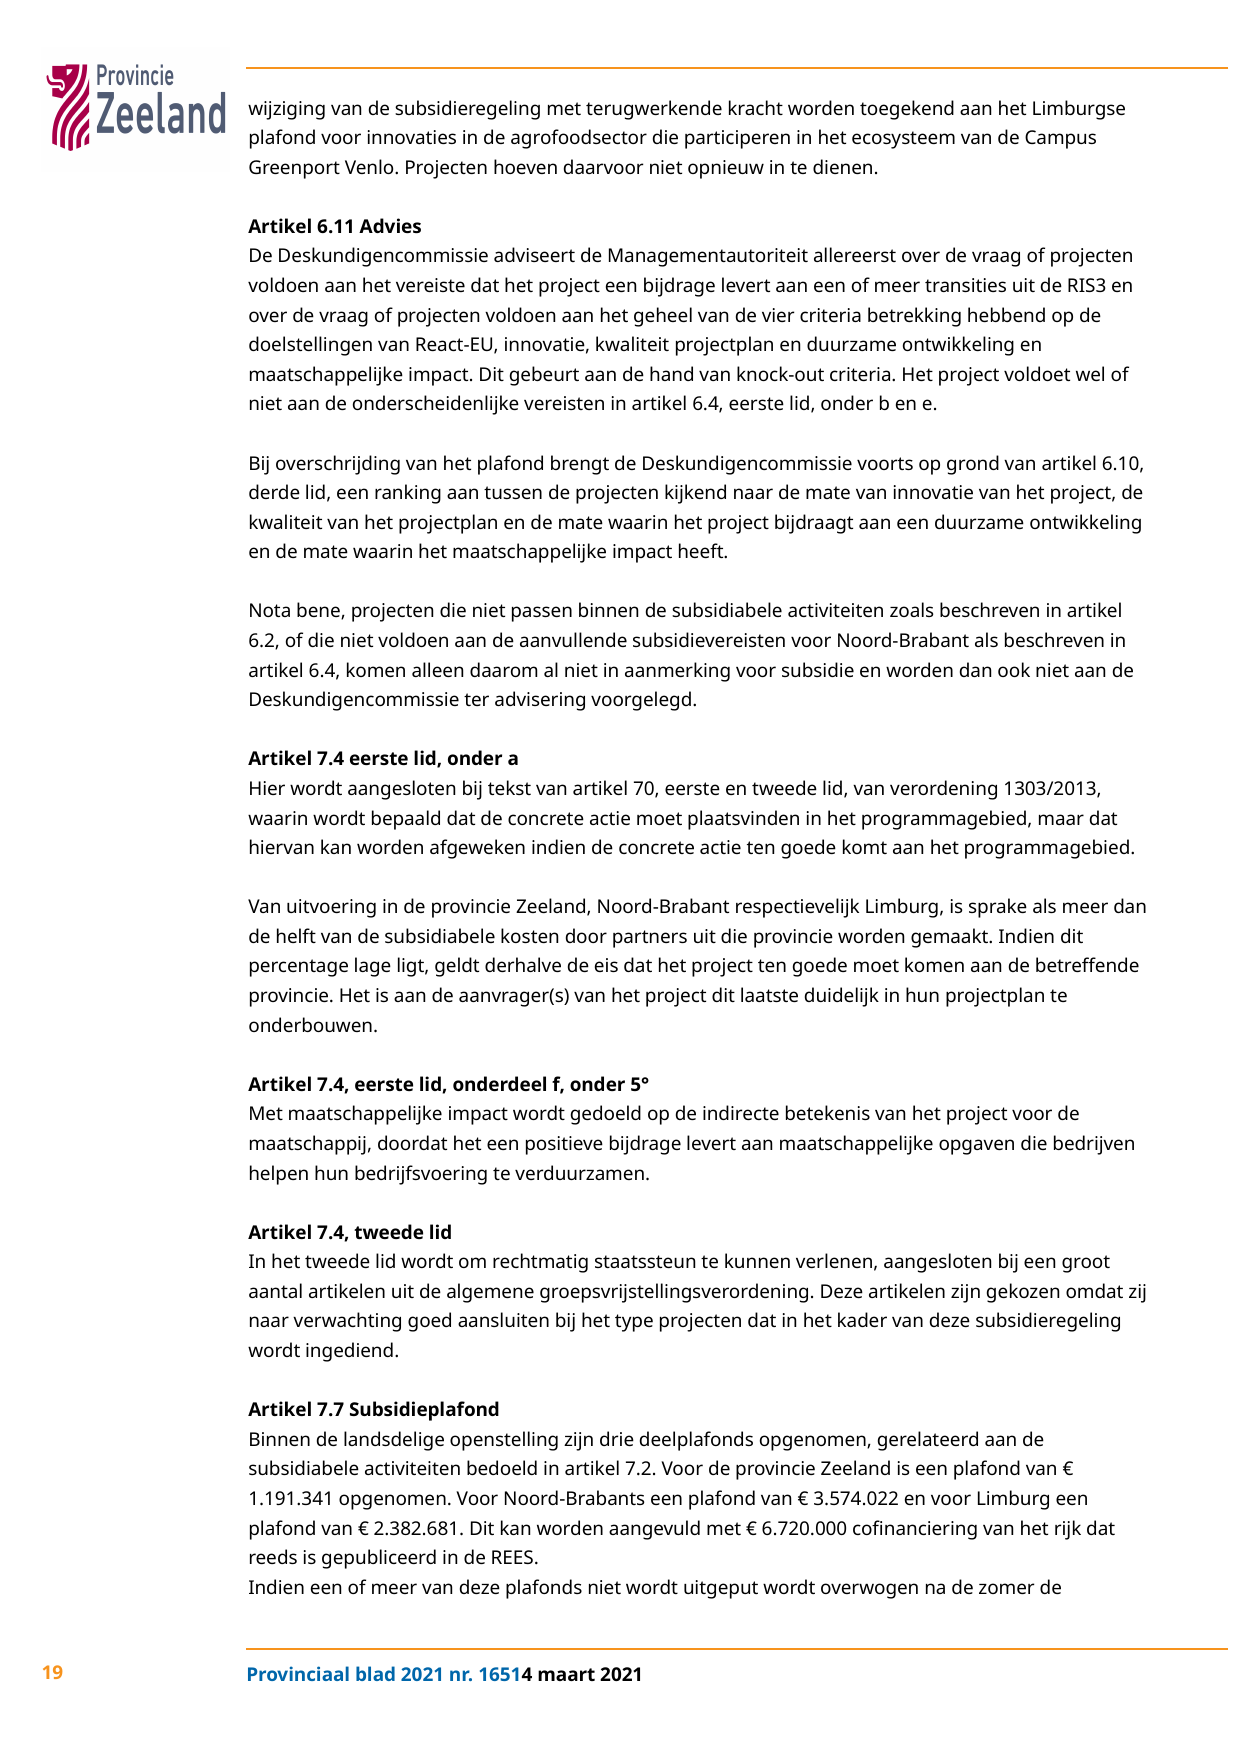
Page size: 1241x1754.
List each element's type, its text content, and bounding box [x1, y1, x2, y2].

text Artikel 7.4 eerste lid, onder a [248, 746, 1152, 771]
text In het tweede lid wordt om rechtmatig staatssteun te kunnen verlenen, aangesloten bij een groot aantal artikelen uit de algemene groepsvrijstellingsverordening. Deze artikelen zijn gekozen omdat zij naar verwachting goed aansluiten bij het type projecten dat in het kader van deze subsidieregeling wordt ingediend. [248, 1248, 1152, 1363]
text Indien een of meer van deze plafonds niet wordt uitgeput wordt overwogen na de zomer de [248, 1574, 1152, 1600]
text Van uitvoering in de provincie Zeeland, Noord-Brabant respectievelijk Limburg, is sprake als meer dan de helft van de subsidiabele kosten door partners uit die provincie worden gemaakt. Indien dit percentage lage ligt, geldt derhalve de eis dat het project ten goede moet komen aan de betreffende provincie. Het is aan de aanvrager(s) van het project dit laatste duidelijk in hun projectplan te onderbouwen. [248, 893, 1152, 1038]
text Met maatschappelijke impact wordt gedoeld op de indirecte betekenis van het project voor de maatschappij, doordat het een positieve bijdrage levert aan maatschappelijke opgaven die bedrijven helpen hun bedrijfsvoering te verduurzamen. [248, 1101, 1152, 1186]
text De Deskundigencommissie adviseert de Managementautoriteit allereerst over de vraag of projecten voldoen aan het vereiste dat het project een bijdrage levert aan een of meer transities uit de RIS3 en over de vraag of projecten voldoen aan het geheel van de vier criteria betrekking hebbend op de doelstellingen van React-EU, innovatie, kwaliteit projectplan en duurzame ontwikkeling en maatschappelijke impact. Dit gebeurt aan de hand van knock-out criteria. Het project voldoet wel of niet aan de onderscheidenlijke vereisten in artikel 6.4, eerste lid, onder b en e. [248, 243, 1152, 416]
text Artikel 7.4, tweede lid [248, 1219, 1152, 1245]
text Bij overschrijding van het plafond brengt de Deskundigencommissie voorts op grond van artikel 6.10, derde lid, een ranking aan tussen de projecten kijkend naar de mate van innovatie van het project, de kwaliteit van het projectplan en de mate waarin het project bijdraagt aan een duurzame ontwikkeling en de mate waarin het maatschappelijke impact heeft. [248, 450, 1152, 564]
picture [41, 47, 231, 172]
text Nota bene, projecten die niet passen binnen de subsidiabele activiteiten zoals beschreven in artikel 6.2, of die niet voldoen aan de aanvullende subsidievereisten voor Noord-Brabant als beschreven in artikel 6.4, komen alleen daarom al niet in aanmerking voor subsidie en worden dan ook niet aan de Deskundigencommissie ter advisering voorgelegd. [248, 598, 1152, 712]
text Hier wordt aangesloten bij tekst van artikel 70, eerste en tweede lid, van verordening 1303/2013, waarin wordt bepaald dat de concrete actie moet plaatsvinden in het programmagebied, maar dat hiervan kan worden afgeweken indien de concrete actie ten goede komt aan het programmagebied. [248, 775, 1152, 860]
text Artikel 7.4, eerste lid, onderdeel f, onder 5° [248, 1071, 1152, 1097]
text Artikel 6.11 Advies [248, 213, 1152, 239]
text Binnen de landsdelige openstelling zijn drie deelplafonds opgenomen, gerelateerd aan de subsidiabele activiteiten bedoeld in artikel 7.2. Voor de provincie Zeeland is een plafond van € 1.191.341 opgenomen. Voor Noord-Brabants een plafond van € 3.574.022 en voor Limburg een plafond van € 2.382.681. Dit kan worden aangevuld met € 6.720.000 cofinanciering van het rijk dat reeds is gepubliceerd in de REES. [248, 1426, 1152, 1570]
text Artikel 7.7 Subsidieplafond [248, 1396, 1152, 1422]
text wijziging van de subsidieregeling met terugwerkende kracht worden toegekend aan het Limburgse plafond voor innovaties in de agrofoodsector die participeren in het ecosysteem van de Campus Greenport Venlo. Projecten hoeven daarvoor niet opnieuw in te dienen. [248, 95, 1152, 180]
